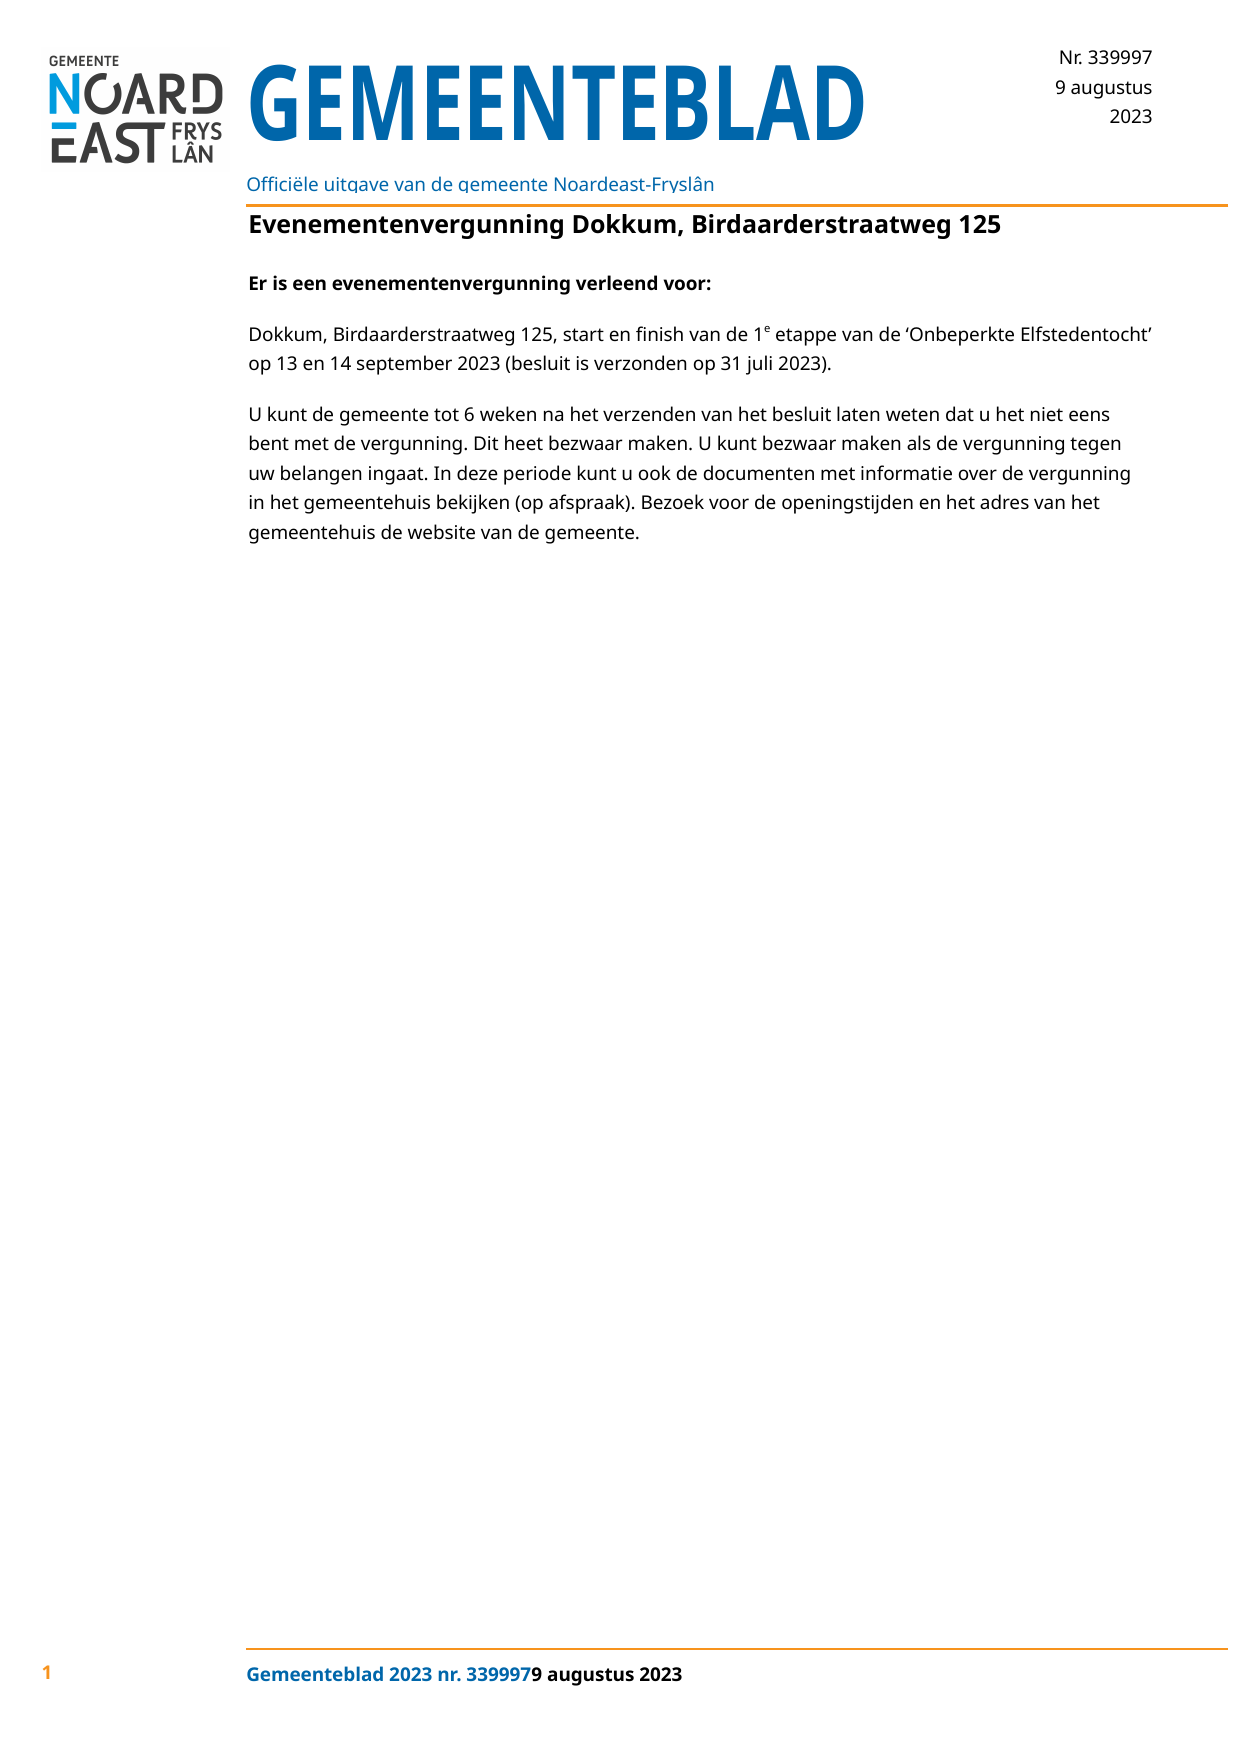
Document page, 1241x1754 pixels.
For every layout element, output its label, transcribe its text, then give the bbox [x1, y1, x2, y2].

text Dokkum, Birdaarderstraatweg 125, start en finish van de 1e etappe van de ‘Onbeperkte Elfstedentocht’ op 13 en 14 september 2023 (besluit is verzonden op 31 juli 2023). [248, 321, 1152, 376]
text Evenementenvergunning Dokkum, Birdaarderstraatweg 125 [248, 207, 1152, 241]
text U kunt de gemeente tot 6 weken na het verzenden van het besluit laten weten dat u het niet eens bent met de vergunning. Dit heet bezwaar maken. U kunt bezwaar maken als de vergunning tegen uw belangen ingaat. In deze periode kunt u ook de documenten met informatie over de vergunning in het gemeentehuis bekijken (op afspraak). Bezoek voor de openingstijden en het adres van het gemeentehuis de website van de gemeente. [248, 401, 1152, 545]
picture [41, 47, 231, 172]
text Er is een evenementenvergunning verleend voor: [248, 270, 1152, 296]
